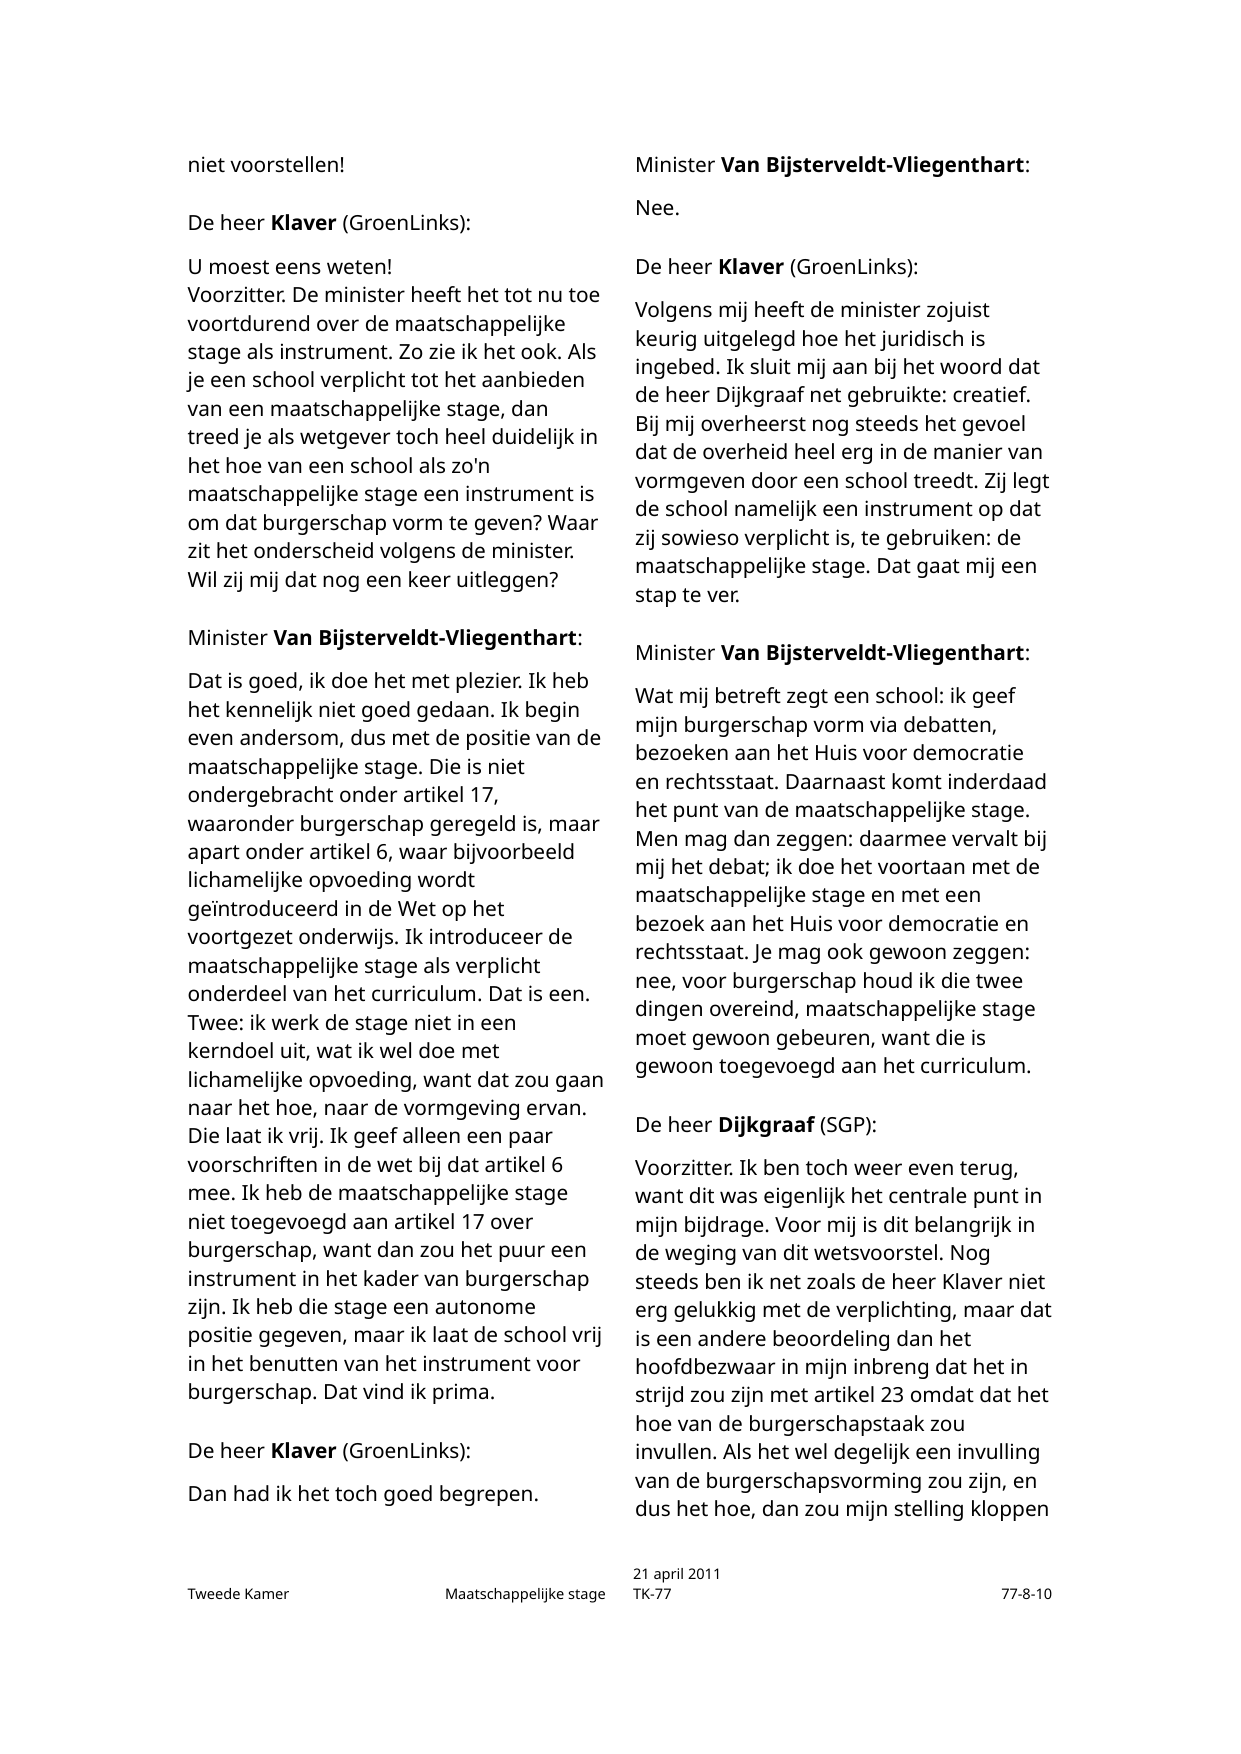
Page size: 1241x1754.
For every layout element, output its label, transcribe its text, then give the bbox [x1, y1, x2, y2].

text De heer Klaver (GroenLinks): [187, 208, 605, 237]
text Voorzitter. De minister heeft het tot nu toe voortdurend over de maatschappelijke stage als instrument. Zo zie ik het ook. Als je een school verplicht tot het aanbieden van een maatschappelijke stage, dan treed je als wetgever toch heel duidelijk in het hoe van een school als zo'n maatschappelijke stage een instrument is om dat burgerschap vorm te geven? Waar zit het onderscheid volgens de minister. Wil zij mij dat nog een keer uitleggen? [187, 280, 605, 593]
text Minister Van Bijsterveldt-Vliegenthart: [635, 150, 1053, 178]
text niet voorstellen! [187, 150, 605, 178]
text Minister Van Bijsterveldt-Vliegenthart: [635, 638, 1053, 667]
text Voorzitter. Ik ben toch weer even terug, want dit was eigenlijk het centrale punt in mijn bijdrage. Voor mij is dit belangrijk in de weging van dit wetsvoorstel. Nog steeds ben ik net zoals de heer Klaver niet erg gelukkig met de verplichting, maar dat is een andere beoordeling dan het hoofdbezwaar in mijn inbreng dat het in strijd zou zijn met artikel 23 omdat dat het hoe van de burgerschapstaak zou invullen. Als het wel degelijk een invulling van de burgerschapsvorming zou zijn, en dus het hoe, dan zou mijn stelling kloppen [635, 1153, 1053, 1523]
text Volgens mij heeft de minister zojuist keurig uitgelegd hoe het juridisch is ingebed. Ik sluit mij aan bij het woord dat de heer Dijkgraaf net gebruikte: creatief. Bij mij overheerst nog steeds het gevoel dat de overheid heel erg in de manier van vormgeven door een school treedt. Zij legt de school namelijk een instrument op dat zij sowieso verplicht is, te gebruiken: de maatschappelijke stage. Dat gaat mij een stap te ver. [635, 295, 1053, 608]
text De heer Klaver (GroenLinks): [635, 252, 1053, 280]
text De heer Dijkgraaf (SGP): [635, 1110, 1053, 1138]
text De heer Klaver (GroenLinks): [187, 1436, 605, 1464]
text Nee. [635, 193, 1053, 222]
text Wat mij betreft zegt een school: ik geef mijn burgerschap vorm via debatten, bezoeken aan het Huis voor democratie en rechtsstaat. Daarnaast komt inderdaad het punt van de maatschappelijke stage. Men mag dan zeggen: daarmee vervalt bij mij het debat; ik doe het voortaan met de maatschappelijke stage en met een bezoek aan het Huis voor democratie en rechtsstaat. Je mag ook gewoon zeggen: nee, voor burgerschap houd ik die twee dingen overeind, maatschappelijke stage moet gewoon gebeuren, want die is gewoon toegevoegd aan het curriculum. [635, 682, 1053, 1080]
text Dan had ik het toch goed begrepen. [187, 1479, 605, 1508]
text U moest eens weten! [187, 252, 605, 280]
text Minister Van Bijsterveldt-Vliegenthart: [187, 623, 605, 652]
text Dat is goed, ik doe het met plezier. Ik heb het kennelijk niet goed gedaan. Ik begin even andersom, dus met de positie van de maatschappelijke stage. Die is niet ondergebracht onder artikel 17, waaronder burgerschap geregeld is, maar apart onder artikel 6, waar bijvoorbeeld lichamelijke opvoeding wordt geïntroduceerd in de Wet op het voortgezet onderwijs. Ik introduceer de maatschappelijke stage als verplicht onderdeel van het curriculum. Dat is een. Twee: ik werk de stage niet in een kerndoel uit, wat ik wel doe met lichamelijke opvoeding, want dat zou gaan naar het hoe, naar de vormgeving ervan. Die laat ik vrij. Ik geef alleen een paar voorschriften in de wet bij dat artikel 6 mee. Ik heb de maatschappelijke stage niet toegevoegd aan artikel 17 over burgerschap, want dan zou het puur een instrument in het kader van burgerschap zijn. Ik heb die stage een autonome positie gegeven, maar ik laat de school vrij in het benutten van het instrument voor burgerschap. Dat vind ik prima. [187, 667, 605, 1406]
